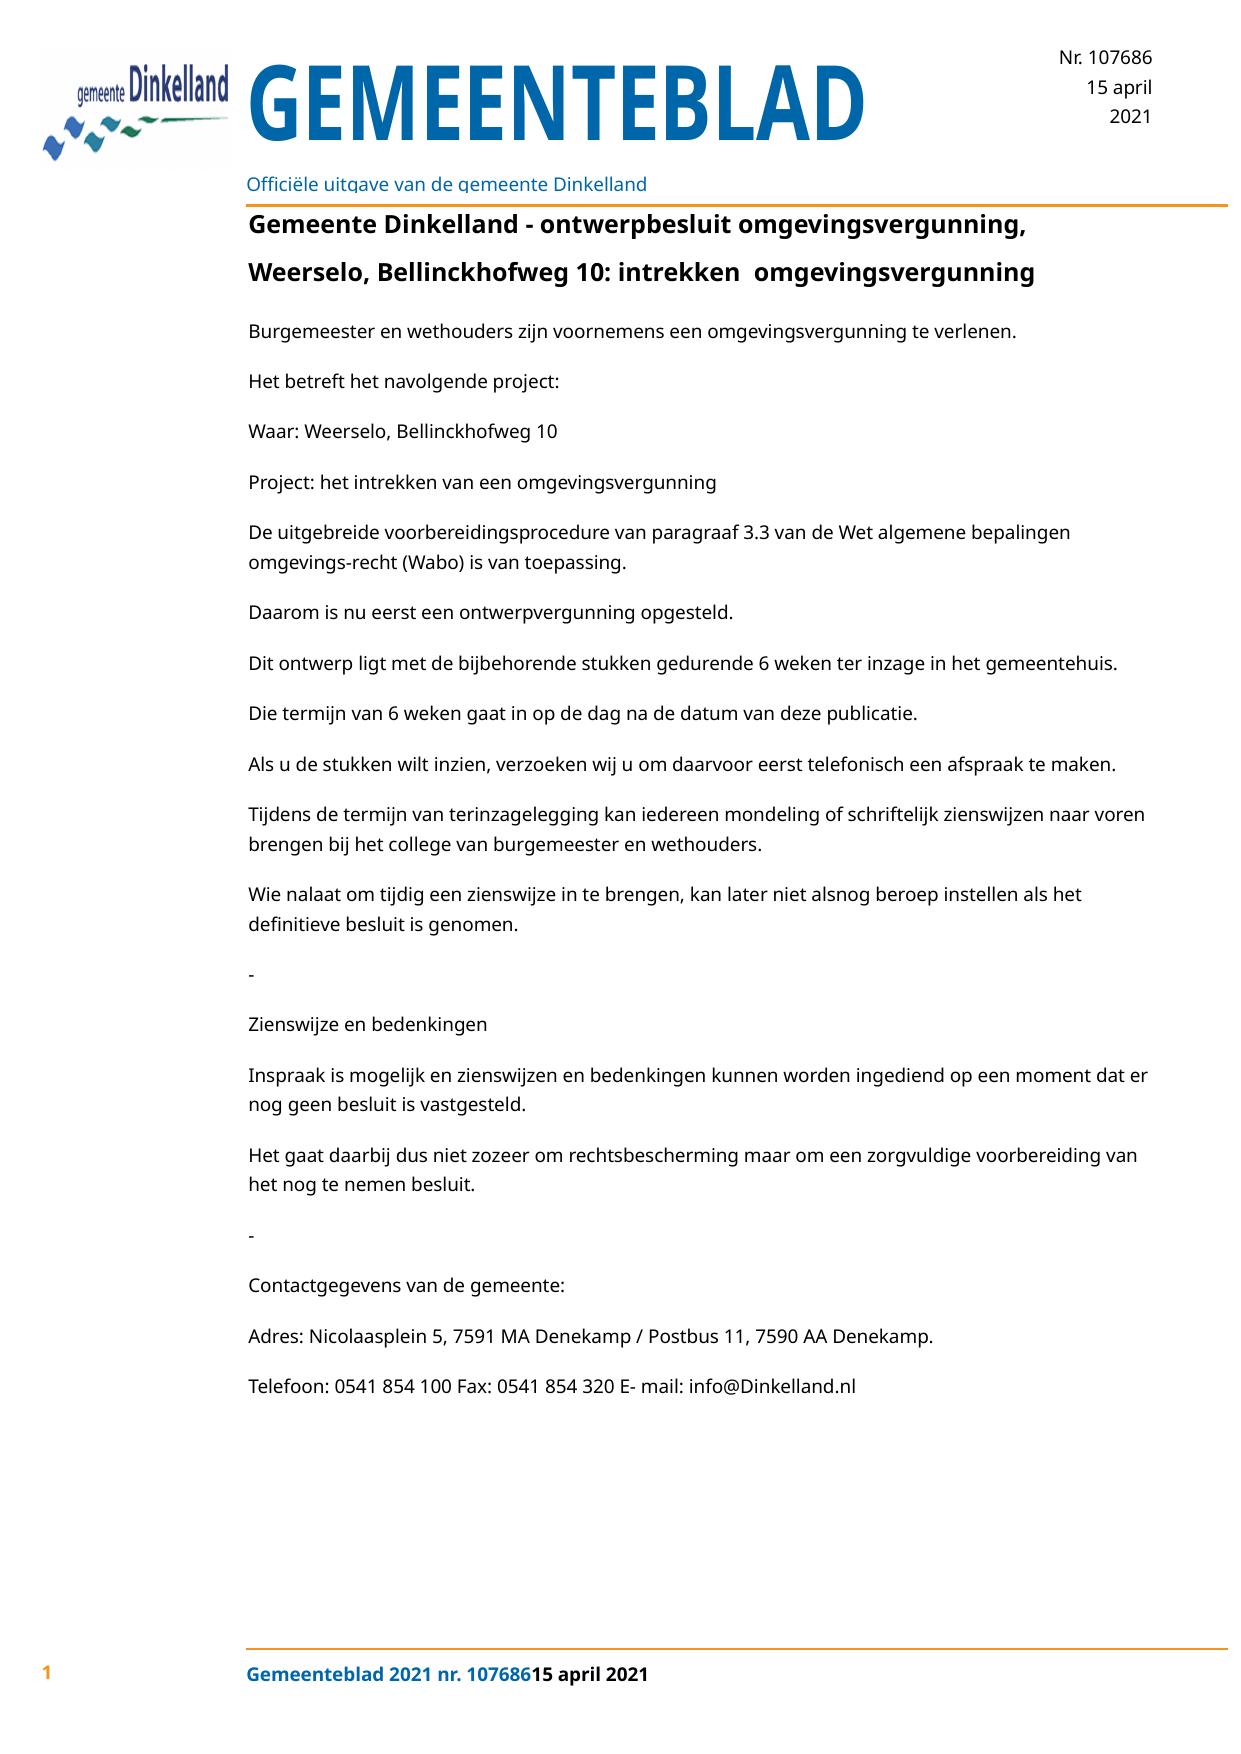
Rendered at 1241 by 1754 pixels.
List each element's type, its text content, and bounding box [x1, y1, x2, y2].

text Contactgegevens van de gemeente: [248, 1272, 1152, 1298]
text Gemeente Dinkelland - ontwerpbesluit omgevingsvergunning, Weerselo, Bellinckhofweg 10: intrekken omgevingsvergunning [248, 207, 1152, 288]
text Tijdens de termijn van terinzagelegging kan iedereen mondeling of schriftelijk zienswijzen naar voren brengen bij het college van burgemeester en wethouders. [248, 801, 1152, 857]
text Die termijn van 6 weken gaat in op de dag na de datum van deze publicatie. [248, 700, 1152, 726]
text Telefoon: 0541 854 100 Fax: 0541 854 320 E- mail: info@Dinkelland.nl [248, 1373, 1152, 1399]
text - [248, 961, 1152, 987]
text Inspraak is mogelijk en zienswijzen en bedenkingen kunnen worden ingediend op een moment dat er nog geen besluit is vastgesteld. [248, 1062, 1152, 1117]
picture [41, 47, 231, 172]
text Zienswijze en bedenkingen [248, 1012, 1152, 1037]
text Daarom is nu eerst een ontwerpvergunning opgesteld. [248, 599, 1152, 625]
text Het gaat daarbij dus niet zozeer om rechtsbescherming maar om een zorgvuldige voorbereiding van het nog te nemen besluit. [248, 1142, 1152, 1197]
text Project: het intrekken van een omgevingsvergunning [248, 469, 1152, 495]
text Dit ontwerp ligt met de bijbehorende stukken gedurende 6 weken ter inzage in het gemeentehuis. [248, 650, 1152, 676]
text Adres: Nicolaasplein 5, 7591 MA Denekamp / Postbus 11, 7590 AA Denekamp. [248, 1323, 1152, 1349]
text Wie nalaat om tijdig een zienswijze in te brengen, kan later niet alsnog beroep instellen als het definitieve besluit is genomen. [248, 881, 1152, 937]
text - [248, 1222, 1152, 1248]
text Als u de stukken wilt inzien, verzoeken wij u om daarvoor eerst telefonisch een afspraak te maken. [248, 751, 1152, 777]
text Waar: Weerselo, Bellinckhofweg 10 [248, 419, 1152, 444]
text Burgemeester en wethouders zijn voornemens een omgevingsvergunning te verlenen. [248, 318, 1152, 344]
text De uitgebreide voorbereidingsprocedure van paragraaf 3.3 van de Wet algemene bepalingen omgevings-recht (Wabo) is van toepassing. [248, 519, 1152, 575]
text Het betreft het navolgende project: [248, 368, 1152, 394]
